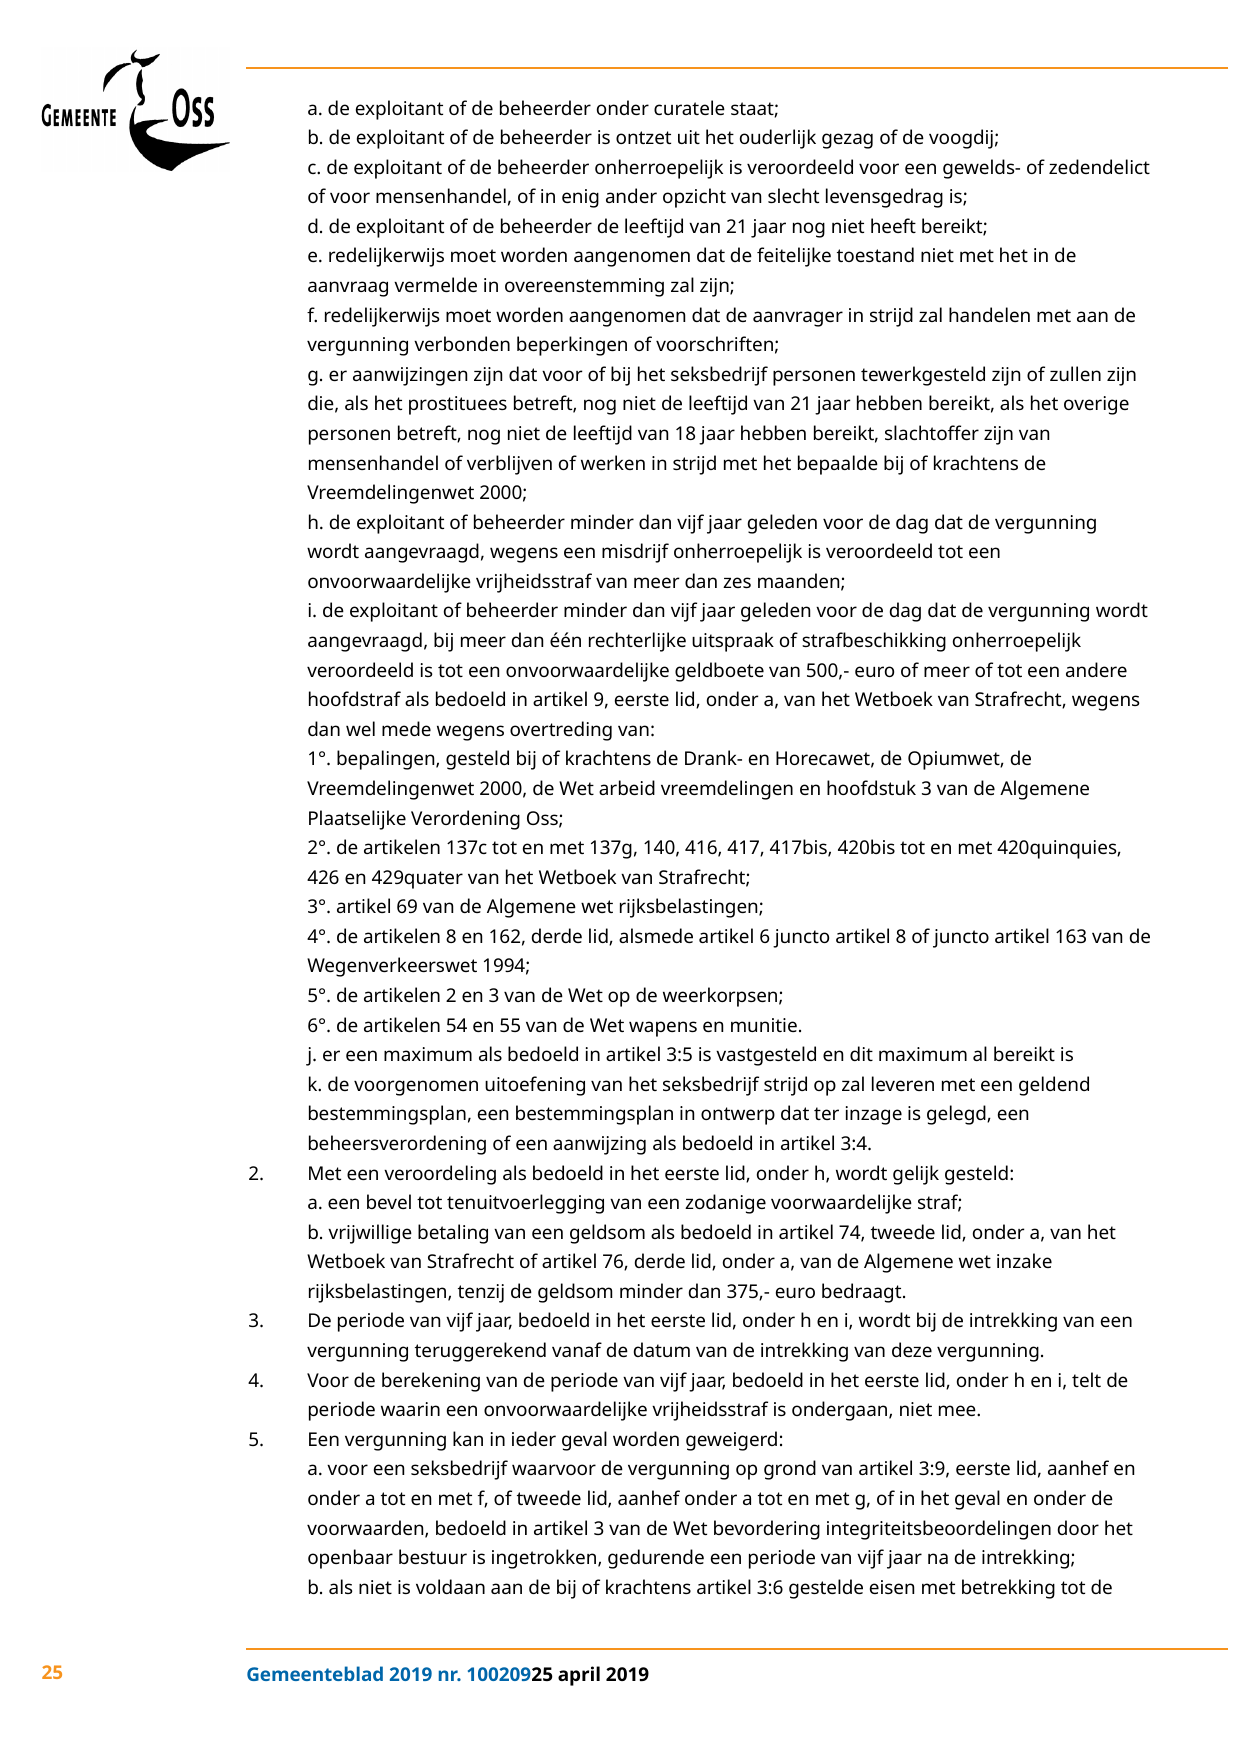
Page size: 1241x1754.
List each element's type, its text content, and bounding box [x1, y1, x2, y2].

list h. de exploitant of beheerder minder dan vijf jaar geleden voor de dag dat de vergunning wordt aangevraagd, wegens een misdrijf onherroepelijk is veroordeeld tot een onvoorwaardelijke vrijheidsstraf van meer dan zes maanden; [248, 509, 1152, 594]
list e. redelijkerwijs moet worden aangenomen dat de feitelijke toestand niet met het in de aanvraag vermelde in overeenstemming zal zijn; [248, 243, 1152, 298]
list b. vrijwillige betaling van een geldsom als bedoeld in artikel 74, tweede lid, onder a, van het Wetboek van Strafrecht of artikel 76, derde lid, onder a, van de Algemene wet inzake rijksbelastingen, tenzij de geldsom minder dan 375,- euro bedraagt. [248, 1219, 1152, 1304]
list Een vergunning kan in ieder geval worden geweigerd: [248, 1426, 1152, 1452]
list b. de exploitant of de beheerder is ontzet uit het ouderlijk gezag of de voogdij; [248, 124, 1152, 150]
picture [41, 47, 231, 172]
list d. de exploitant of de beheerder de leeftijd van 21 jaar nog niet heeft bereikt; [248, 213, 1152, 239]
list a. de exploitant of de beheerder onder curatele staat; [248, 95, 1152, 121]
list i. de exploitant of beheerder minder dan vijf jaar geleden voor de dag dat de vergunning wordt aangevraagd, bij meer dan één rechterlijke uitspraak of strafbeschikking onherroepelijk veroordeeld is tot een onvoorwaardelijke geldboete van 500,- euro of meer of tot een andere hoofdstraf als bedoeld in artikel 9, eerste lid, onder a, van het Wetboek van Strafrecht, wegens dan wel mede wegens overtreding van: [248, 598, 1152, 742]
list g. er aanwijzingen zijn dat voor of bij het seksbedrijf personen tewerkgesteld zijn of zullen zijn die, als het prostituees betreft, nog niet de leeftijd van 21 jaar hebben bereikt, als het overige personen betreft, nog niet de leeftijd van 18 jaar hebben bereikt, slachtoffer zijn van mensenhandel of verblijven of werken in strijd met het bepaalde bij of krachtens de Vreemdelingenwet 2000; [248, 361, 1152, 505]
list k. de voorgenomen uitoefening van het seksbedrijf strijd op zal leveren met een geldend bestemmingsplan, een bestemmingsplan in ontwerp dat ter inzage is gelegd, een beheersverordening of een aanwijzing als bedoeld in artikel 3:4. [248, 1071, 1152, 1156]
list 4°. de artikelen 8 en 162, derde lid, alsmede artikel 6 juncto artikel 8 of juncto artikel 163 van de Wegenverkeerswet 1994; [248, 923, 1152, 978]
list Met een veroordeling als bedoeld in het eerste lid, onder h, wordt gelijk gesteld: [248, 1160, 1152, 1186]
list a. een bevel tot tenuitvoerlegging van een zodanige voorwaardelijke straf; [248, 1189, 1152, 1215]
list a. voor een seksbedrijf waarvoor de vergunning op grond van artikel 3:9, eerste lid, aanhef en onder a tot en met f, of tweede lid, aanhef onder a tot en met g, of in het geval en onder de voorwaarden, bedoeld in artikel 3 van de Wet bevordering integriteitsbeoordelingen door het openbaar bestuur is ingetrokken, gedurende een periode van vijf jaar na de intrekking; [248, 1456, 1152, 1570]
list f. redelijkerwijs moet worden aangenomen dat de aanvrager in strijd zal handelen met aan de vergunning verbonden beperkingen of voorschriften; [248, 302, 1152, 357]
list 5°. de artikelen 2 en 3 van de Wet op de weerkorpsen; [248, 982, 1152, 1008]
list 3°. artikel 69 van de Algemene wet rijksbelastingen; [248, 893, 1152, 919]
list 1°. bepalingen, gesteld bij of krachtens de Drank- en Horecawet, de Opiumwet, de Vreemdelingenwet 2000, de Wet arbeid vreemdelingen en hoofdstuk 3 van de Algemene Plaatselijke Verordening Oss; [248, 746, 1152, 831]
list 2°. de artikelen 137c tot en met 137g, 140, 416, 417, 417bis, 420bis tot en met 420quinquies, 426 en 429quater van het Wetboek van Strafrecht; [248, 834, 1152, 890]
list Voor de berekening van de periode van vijf jaar, bedoeld in het eerste lid, onder h en i, telt de periode waarin een onvoorwaardelijke vrijheidsstraf is ondergaan, niet mee. [248, 1367, 1152, 1422]
list b. als niet is voldaan aan de bij of krachtens artikel 3:6 gestelde eisen met betrekking tot de [248, 1574, 1152, 1600]
list c. de exploitant of de beheerder onherroepelijk is veroordeeld voor een gewelds- of zedendelict of voor mensenhandel, of in enig ander opzicht van slecht levensgedrag is; [248, 154, 1152, 209]
list j. er een maximum als bedoeld in artikel 3:5 is vastgesteld en dit maximum al bereikt is [248, 1041, 1152, 1067]
list De periode van vijf jaar, bedoeld in het eerste lid, onder h en i, wordt bij de intrekking van een vergunning teruggerekend vanaf de datum van de intrekking van deze vergunning. [248, 1308, 1152, 1363]
list 6°. de artikelen 54 en 55 van de Wet wapens en munitie. [248, 1012, 1152, 1038]
